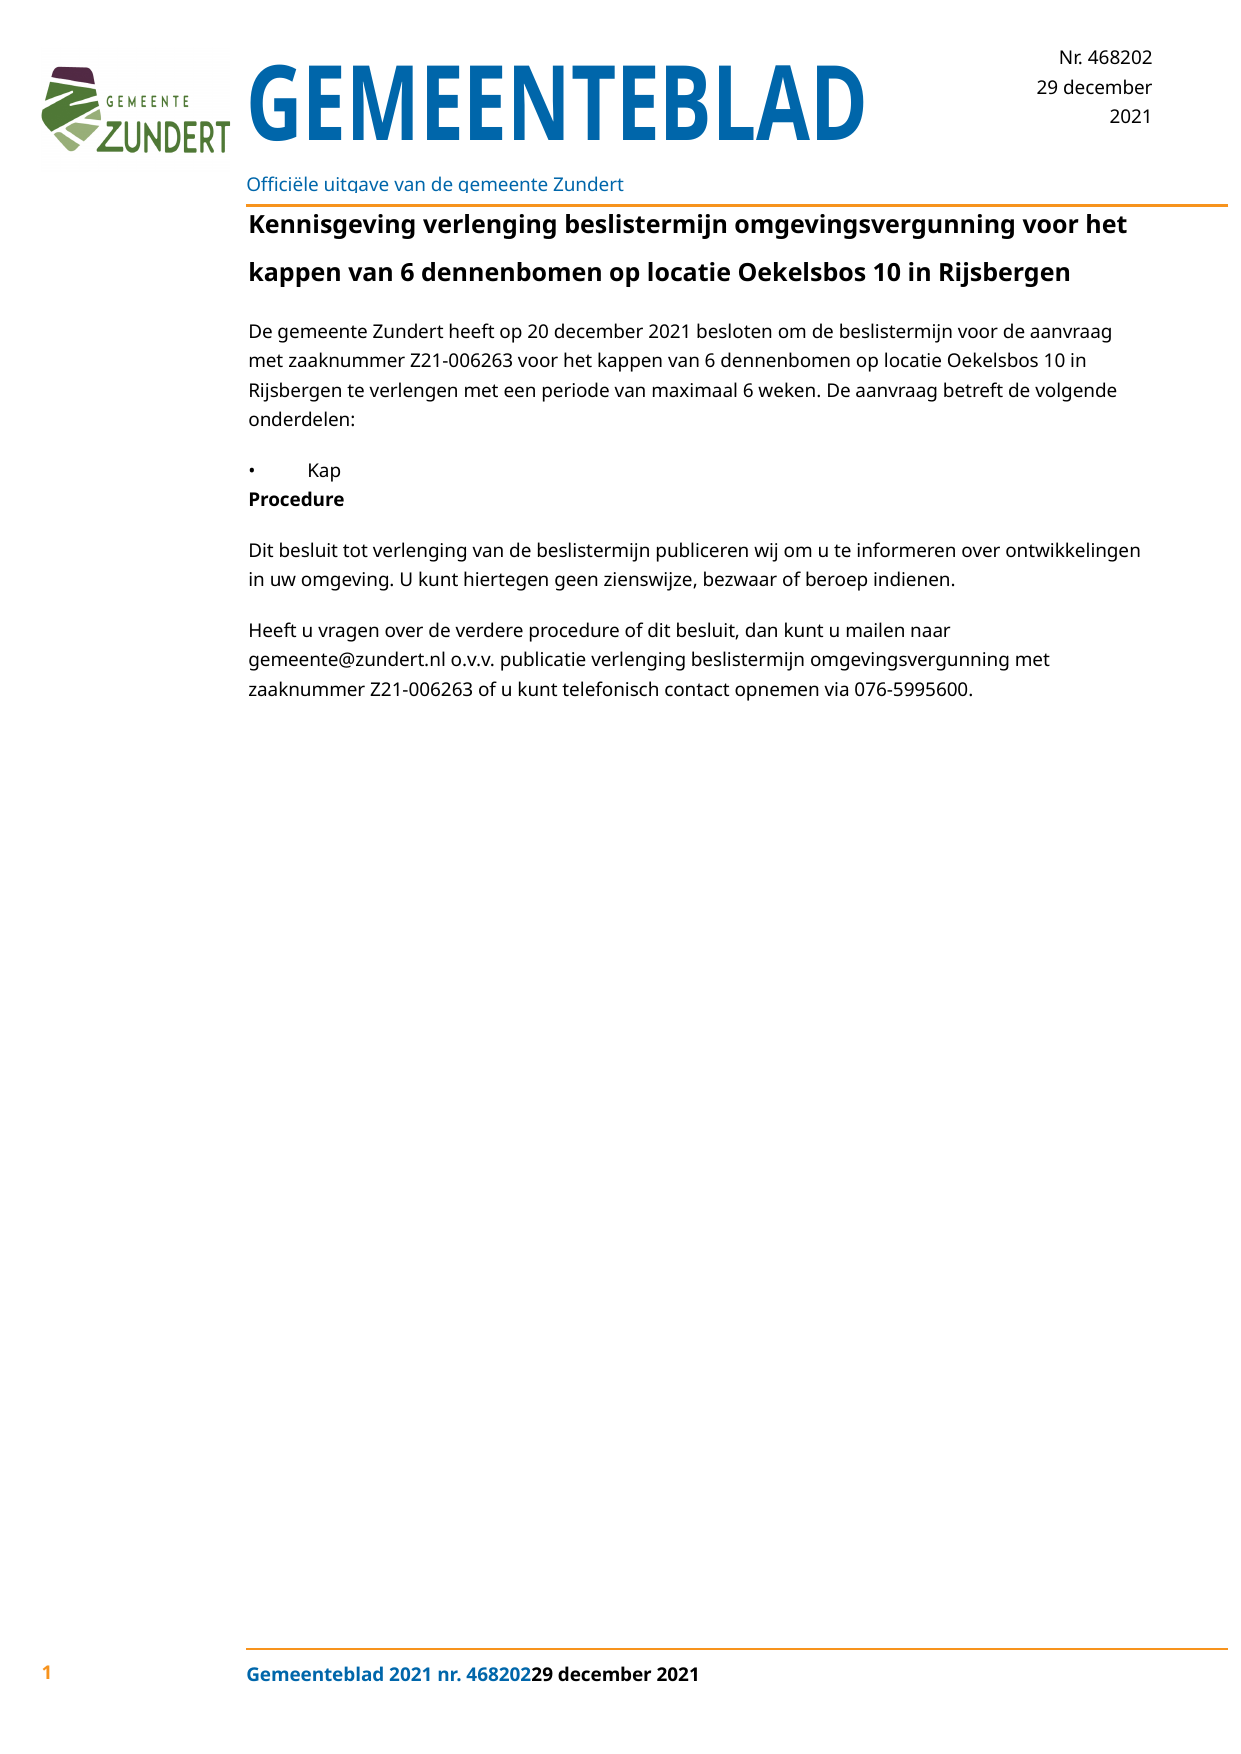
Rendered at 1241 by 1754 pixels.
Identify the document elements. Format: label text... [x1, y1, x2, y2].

text Kennisgeving verlenging beslistermijn omgevingsvergunning voor het kappen van 6 dennenbomen op locatie Oekelsbos 10 in Rijsbergen [248, 207, 1152, 288]
text Heeft u vragen over de verdere procedure of dit besluit, dan kunt u mailen naar gemeente@zundert.nl o.v.v. publicatie verlenging beslistermijn omgevingsvergunning met zaaknummer Z21-006263 of u kunt telefonisch contact opnemen via 076-5995600. [248, 617, 1152, 702]
text Procedure [248, 487, 1152, 512]
picture [41, 47, 231, 172]
list Kap [248, 457, 1152, 483]
text Dit besluit tot verlenging van de beslistermijn publiceren wij om u te informeren over ontwikkelingen in uw omgeving. U kunt hiertegen geen zienswijze, bezwaar of beroep indienen. [248, 537, 1152, 592]
text De gemeente Zundert heeft op 20 december 2021 besloten om de beslistermijn voor de aanvraag met zaaknummer Z21-006263 voor het kappen van 6 dennenbomen op locatie Oekelsbos 10 in Rijsbergen te verlengen met een periode van maximaal 6 weken. De aanvraag betreft de volgende onderdelen: [248, 318, 1152, 432]
